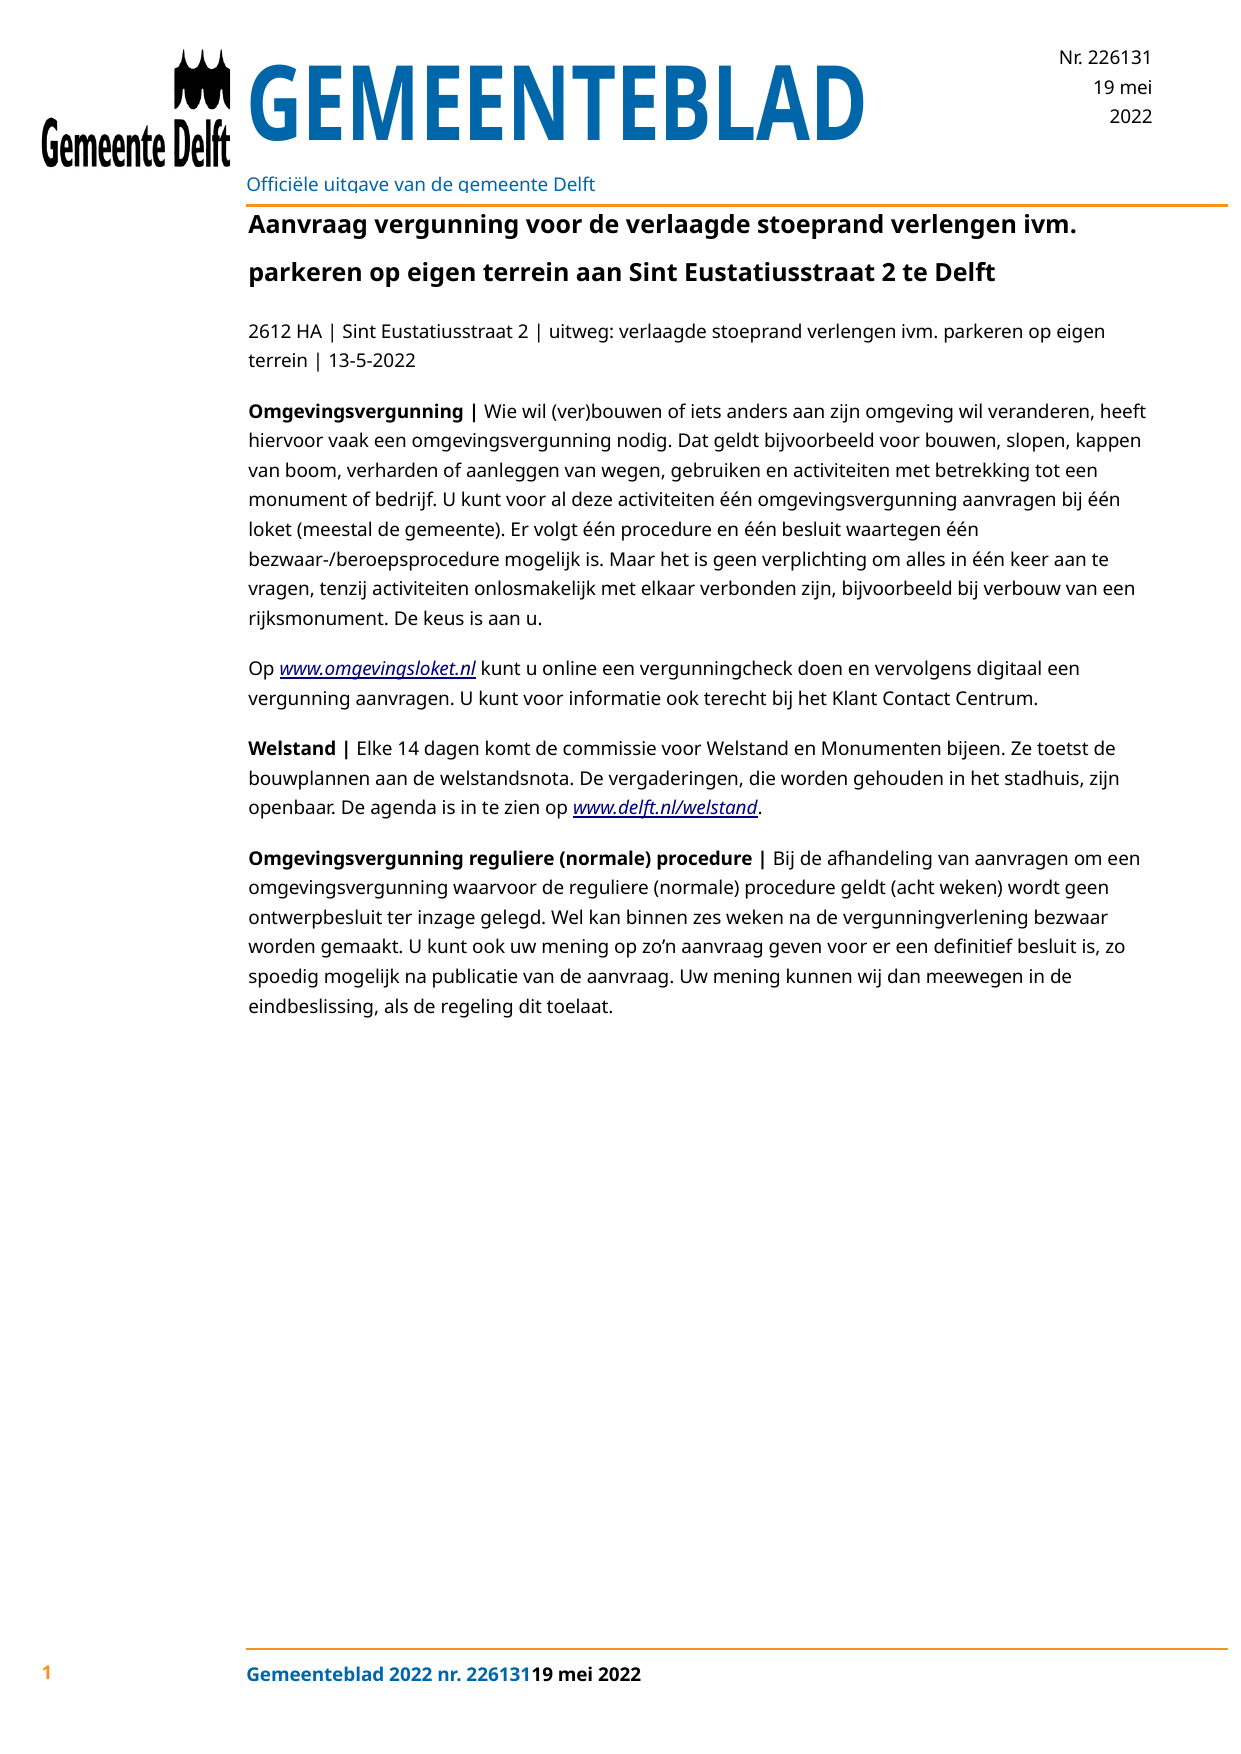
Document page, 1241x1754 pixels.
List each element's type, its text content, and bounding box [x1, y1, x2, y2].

text Op www.omgevingsloket.nl kunt u online een vergunningcheck doen en vervolgens digitaal een vergunning aanvragen. U kunt voor informatie ook terecht bij het Klant Contact Centrum. [248, 655, 1152, 711]
text Omgevingsvergunning reguliere (normale) procedure | Bij de afhandeling van aanvragen om een omgevingsvergunning waarvoor de reguliere (normale) procedure geldt (acht weken) wordt geen ontwerpbesluit ter inzage gelegd. Wel kan binnen zes weken na de vergunningverlening bezwaar worden gemaakt. U kunt ook uw mening op zo’n aanvraag geven voor er een definitief besluit is, zo spoedig mogelijk na publicatie van de aanvraag. Uw mening kunnen wij dan meewegen in de eindbeslissing, als de regeling dit toelaat. [248, 845, 1152, 1019]
text 2612 HA | Sint Eustatiusstraat 2 | uitweg: verlaagde stoeprand verlengen ivm. parkeren op eigen terrein | 13-5-2022 [248, 318, 1152, 373]
text Omgevingsvergunning | Wie wil (ver)bouwen of iets anders aan zijn omgeving wil veranderen, heeft hiervoor vaak een omgevingsvergunning nodig. Dat geldt bijvoorbeeld voor bouwen, slopen, kappen van boom, verharden of aanleggen van wegen, gebruiken en activiteiten met betrekking tot een monument of bedrijf. U kunt voor al deze activiteiten één omgevingsvergunning aanvragen bij één loket (meestal de gemeente). Er volgt één procedure en één besluit waartegen één bezwaar-/beroepsprocedure mogelijk is. Maar het is geen verplichting om alles in één keer aan te vragen, tenzij activiteiten onlosmakelijk met elkaar verbonden zijn, bijvoorbeeld bij verbouw van een rijksmonument. De keus is aan u. [248, 398, 1152, 631]
picture [41, 47, 231, 172]
text Aanvraag vergunning voor de verlaagde stoeprand verlengen ivm. parkeren op eigen terrein aan Sint Eustatiusstraat 2 te Delft [248, 207, 1152, 288]
text Welstand | Elke 14 dagen komt de commissie voor Welstand en Monumenten bijeen. Ze toetst de bouwplannen aan de welstandsnota. De vergaderingen, die worden gehouden in het stadhuis, zijn openbaar. De agenda is in te zien op www.delft.nl/welstand. [248, 735, 1152, 820]
